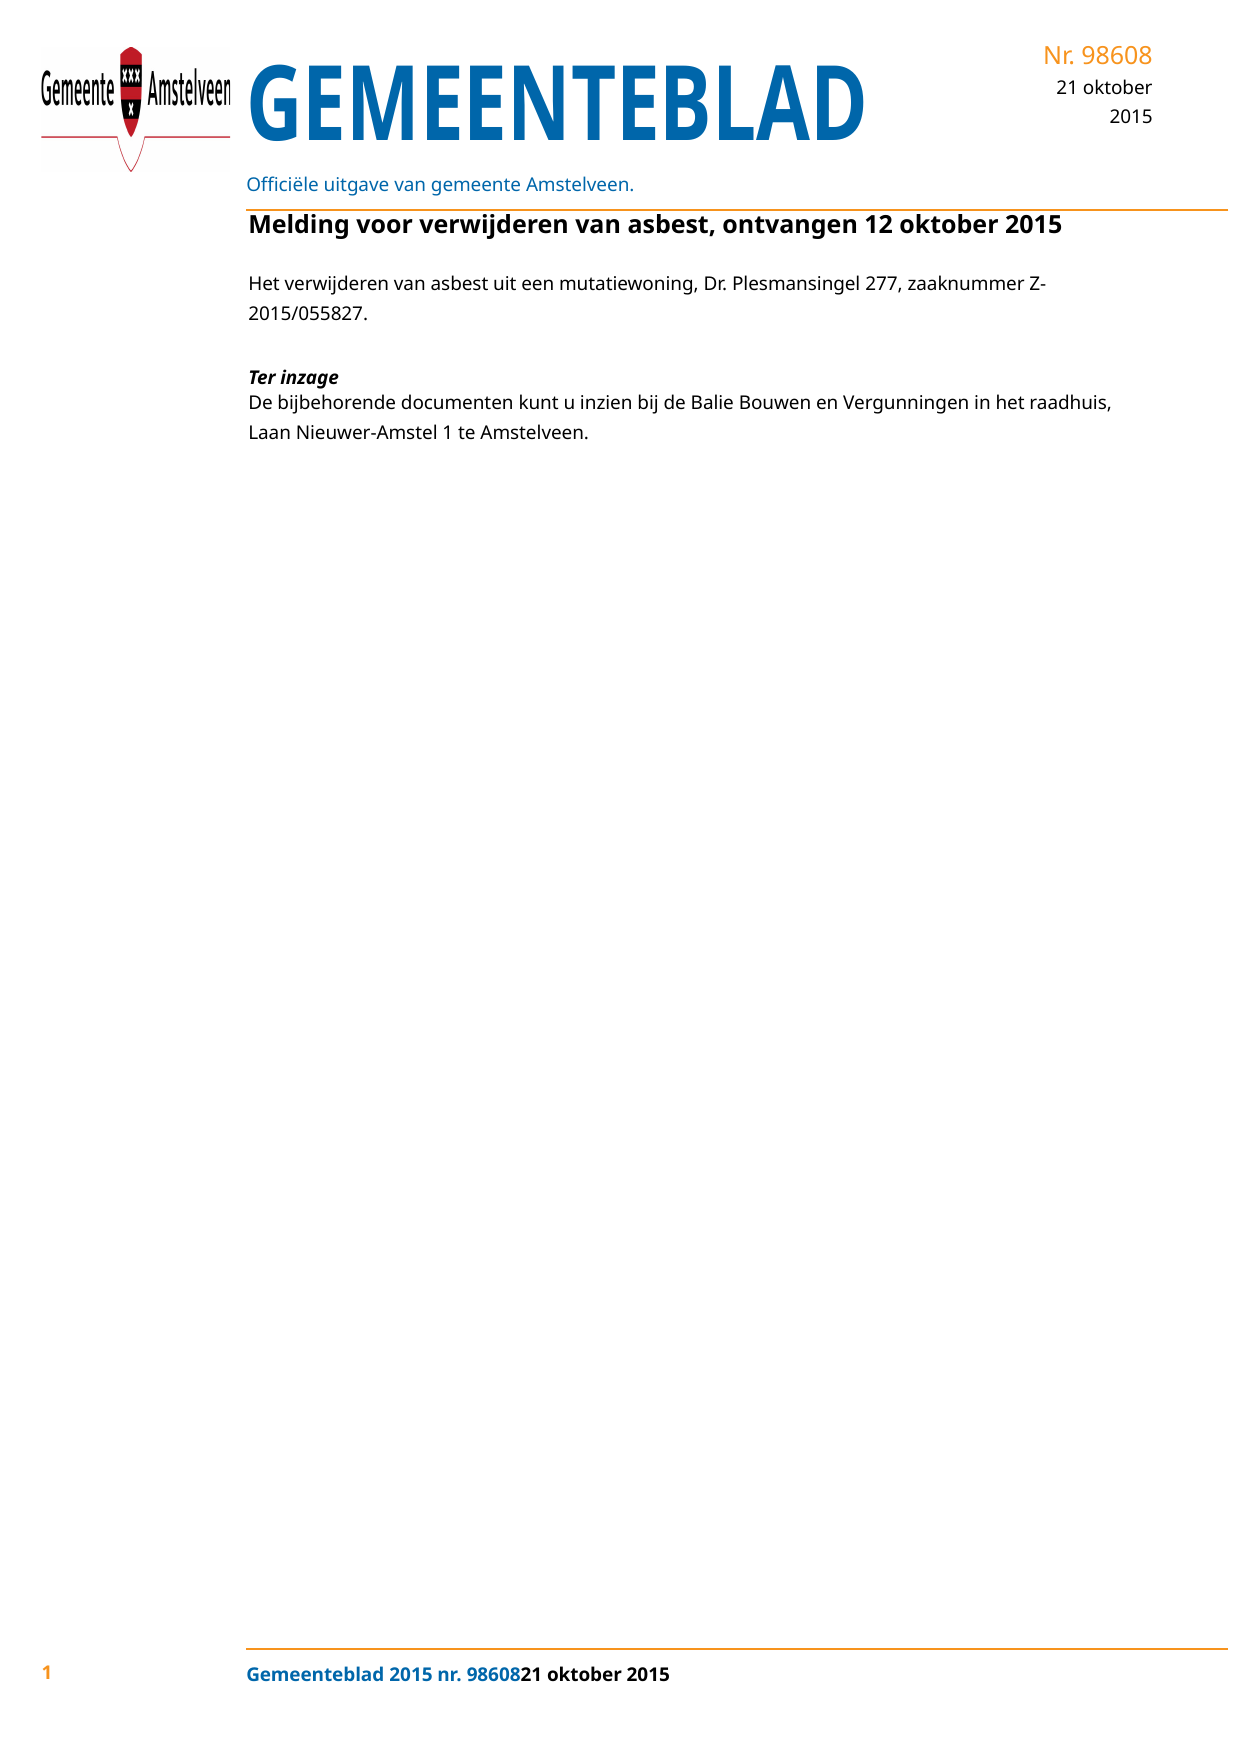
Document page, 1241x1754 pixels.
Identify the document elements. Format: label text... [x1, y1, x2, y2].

text Het verwijderen van asbest uit een mutatiewoning, Dr. Plesmansingel 277, zaaknummer Z-2015/055827. [248, 270, 1152, 326]
text Melding voor verwijderen van asbest, ontvangen 12 oktober 2015 [248, 211, 1152, 241]
picture [41, 47, 231, 172]
text Ter inzage [248, 364, 1152, 389]
text De bijbehorende documenten kunt u inzien bij de Balie Bouwen en Vergunningen in het raadhuis, Laan Nieuwer-Amstel 1 te Amstelveen. [248, 389, 1152, 445]
